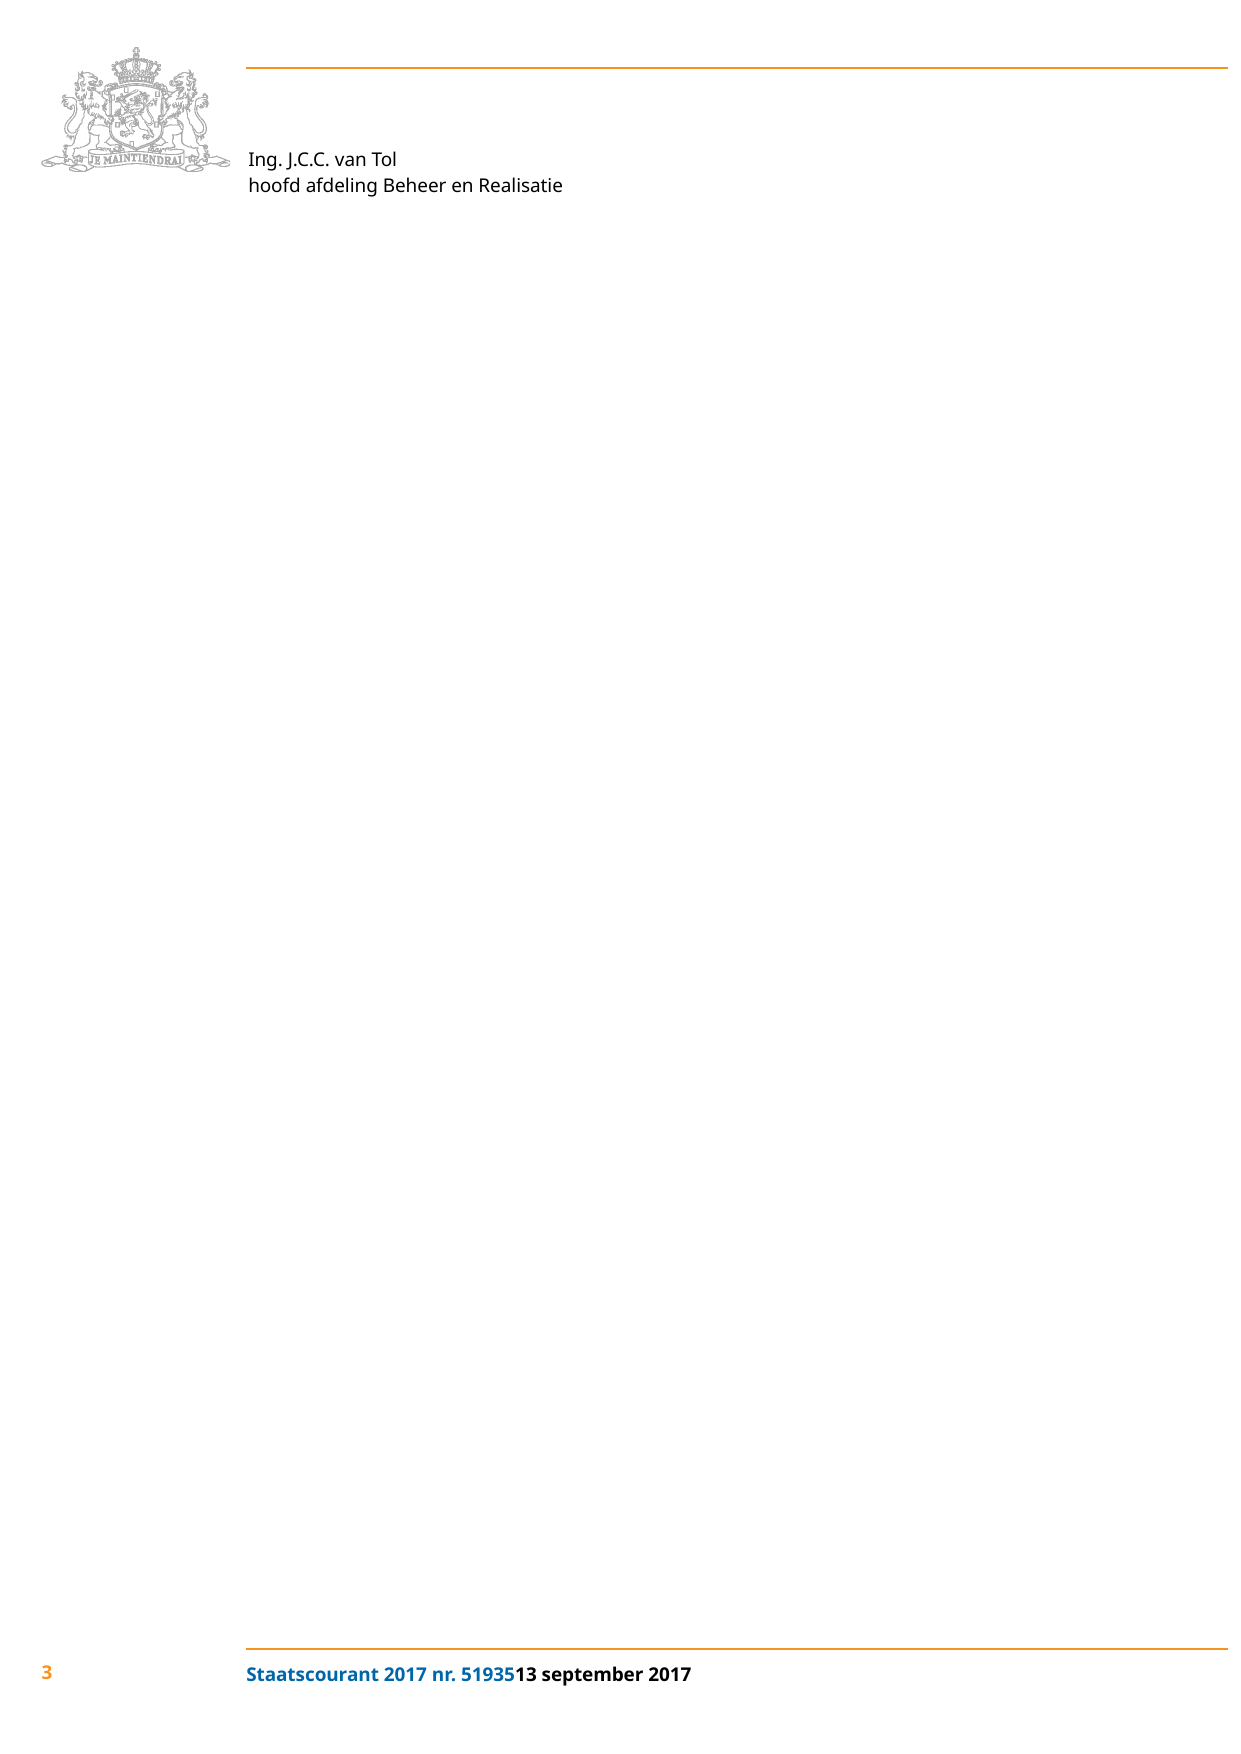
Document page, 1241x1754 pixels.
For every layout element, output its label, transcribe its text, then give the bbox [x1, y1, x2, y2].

text hoofd afdeling Beheer en Realisatie [248, 172, 1152, 198]
picture [41, 47, 231, 172]
text Ing. J.C.C. van Tol [248, 146, 1152, 172]
